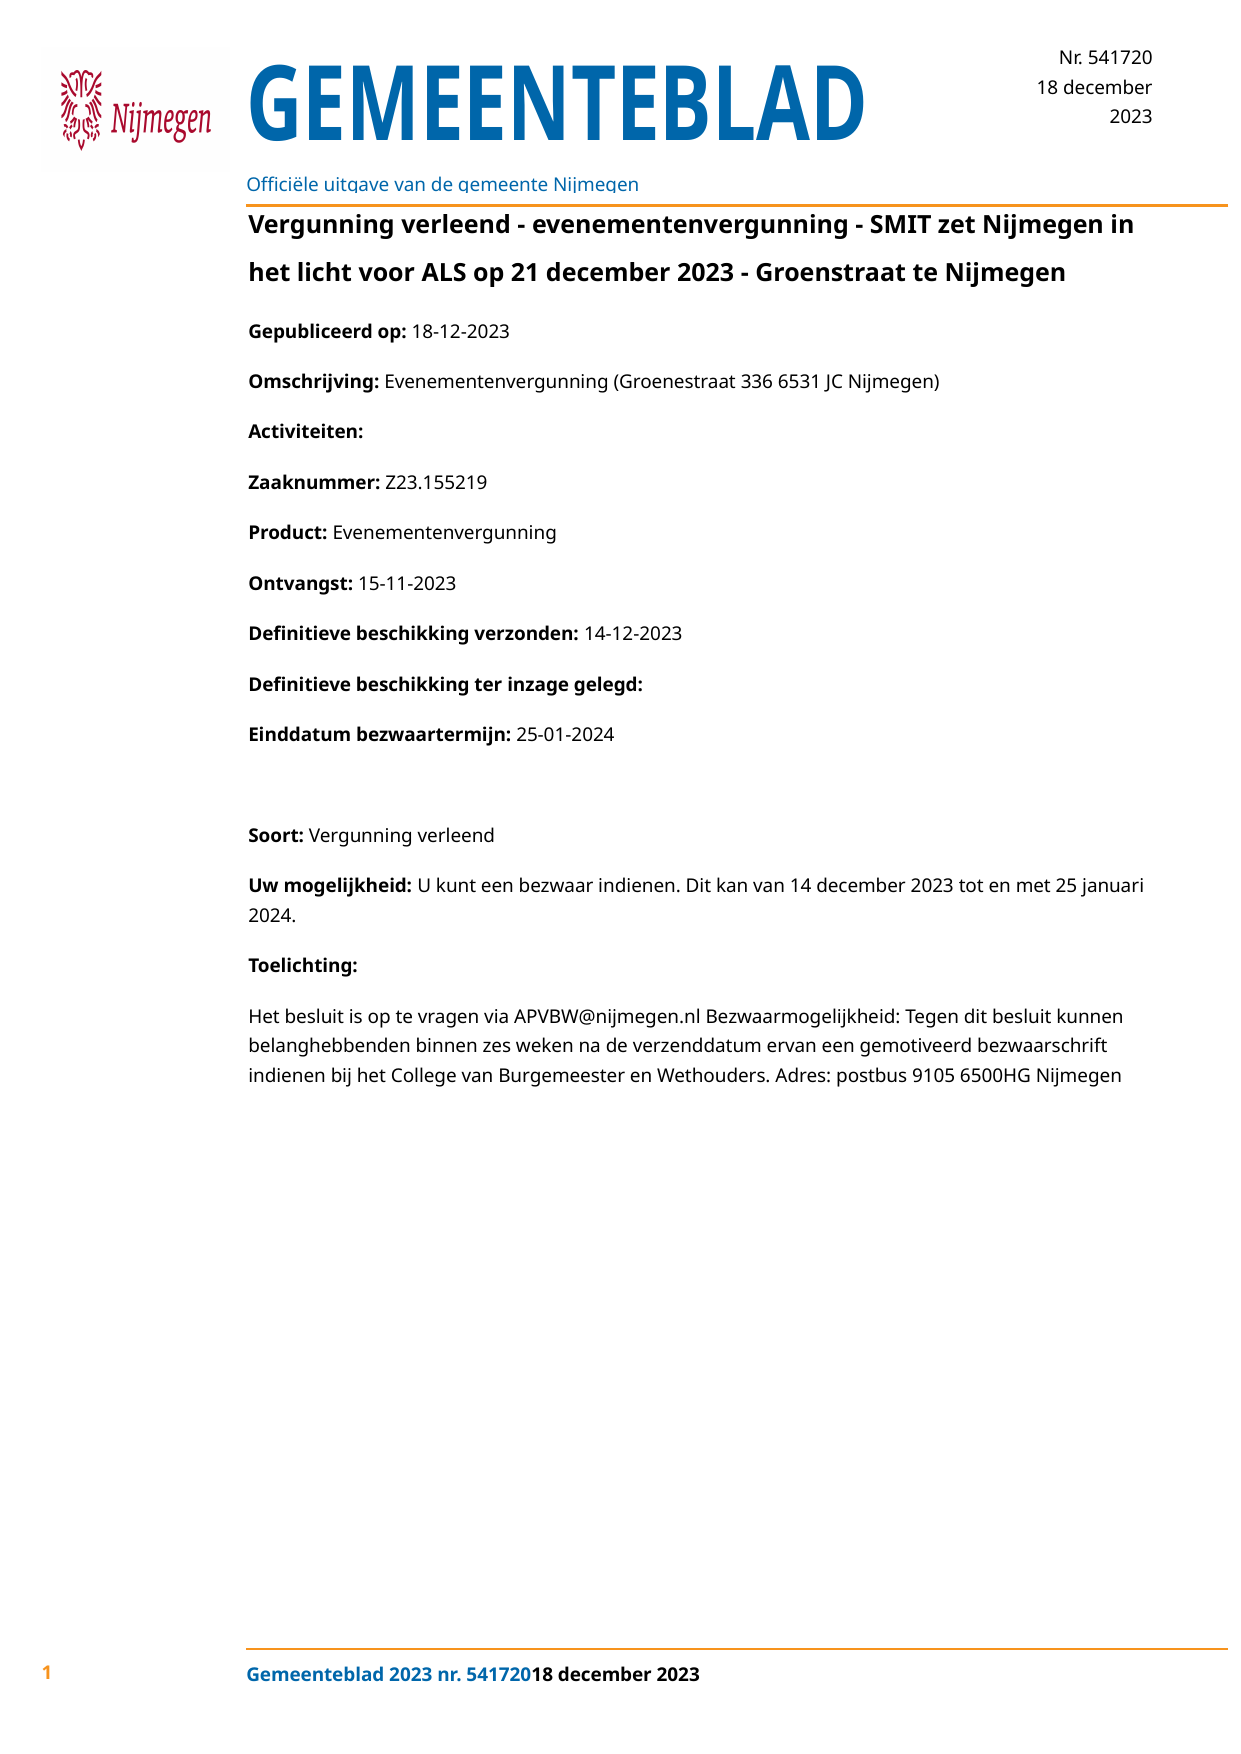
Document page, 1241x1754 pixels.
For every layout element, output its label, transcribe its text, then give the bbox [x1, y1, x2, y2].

picture [41, 47, 231, 172]
text Ontvangst: 15-11-2023 [248, 570, 1152, 596]
text Product: Evenementenvergunning [248, 519, 1152, 545]
text Vergunning verleend - evenementenvergunning - SMIT zet Nijmegen in het licht voor ALS op 21 december 2023 - Groenstraat te Nijmegen [248, 207, 1152, 288]
text Toelichting: [248, 952, 1152, 978]
text Activiteiten: [248, 419, 1152, 444]
text Omschrijving: Evenementenvergunning (Groenestraat 336 6531 JC Nijmegen) [248, 368, 1152, 394]
text Soort: Vergunning verleend [248, 822, 1152, 848]
text Zaaknummer: Z23.155219 [248, 469, 1152, 495]
text Het besluit is op te vragen via APVBW@nijmegen.nl Bezwaarmogelijkheid: Tegen dit besluit kunnen belanghebbenden binnen zes weken na de verzenddatum ervan een gemotiveerd bezwaarschrift indienen bij het College van Burgemeester en Wethouders. Adres: postbus 9105 6500HG Nijmegen [248, 1003, 1152, 1088]
text Einddatum bezwaartermijn: 25-01-2024 [248, 721, 1152, 747]
text Definitieve beschikking verzonden: 14-12-2023 [248, 620, 1152, 646]
text Gepubliceerd op: 18-12-2023 [248, 318, 1152, 344]
text Uw mogelijkheid: U kunt een bezwaar indienen. Dit kan van 14 december 2023 tot en met 25 januari 2024. [248, 872, 1152, 928]
text Definitieve beschikking ter inzage gelegd: [248, 671, 1152, 697]
